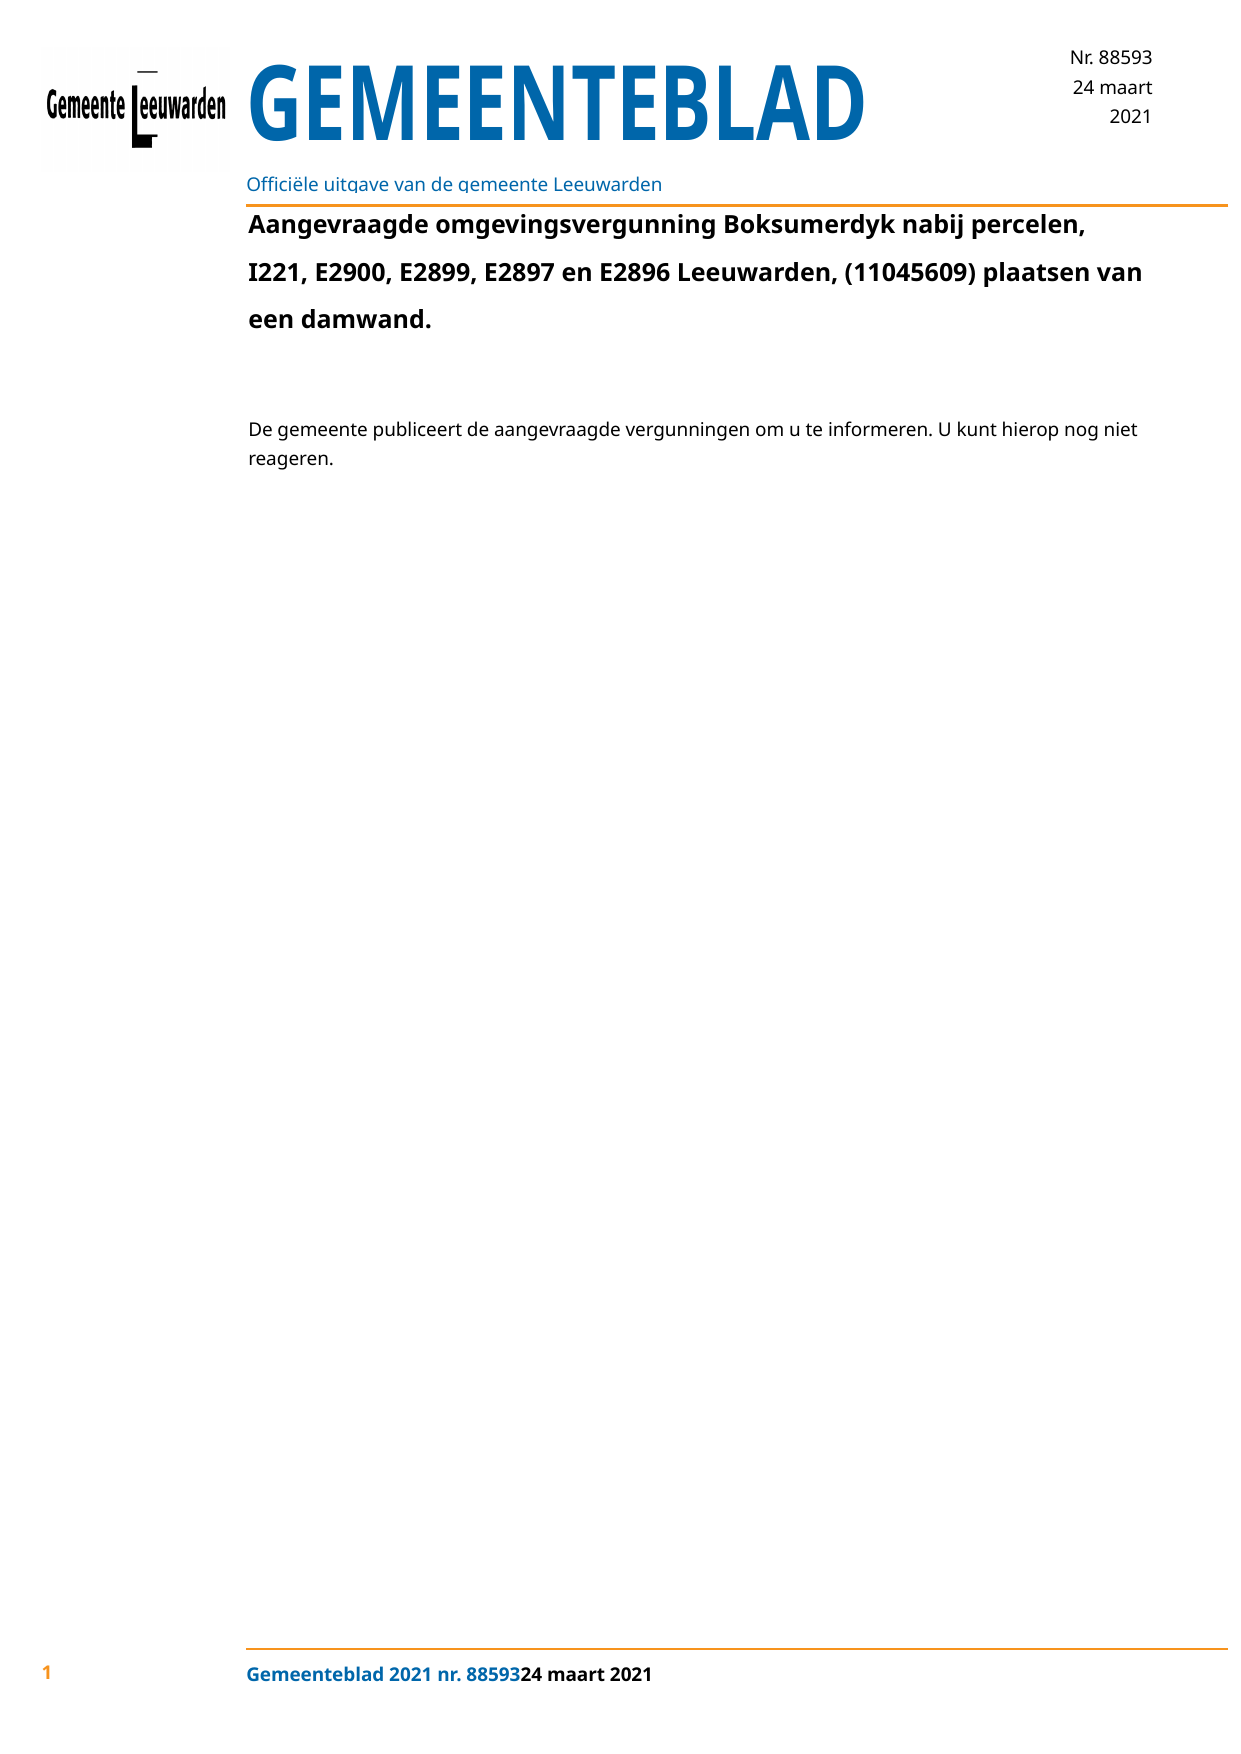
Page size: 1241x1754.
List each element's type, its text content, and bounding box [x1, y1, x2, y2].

text Aangevraagde omgevingsvergunning Boksumerdyk nabij percelen, I221, E2900, E2899, E2897 en E2896 Leeuwarden, (11045609) plaatsen van een damwand. [248, 207, 1152, 336]
text De gemeente publiceert de aangevraagde vergunningen om u te informeren. U kunt hierop nog niet reageren. [248, 416, 1152, 471]
picture [41, 47, 231, 172]
